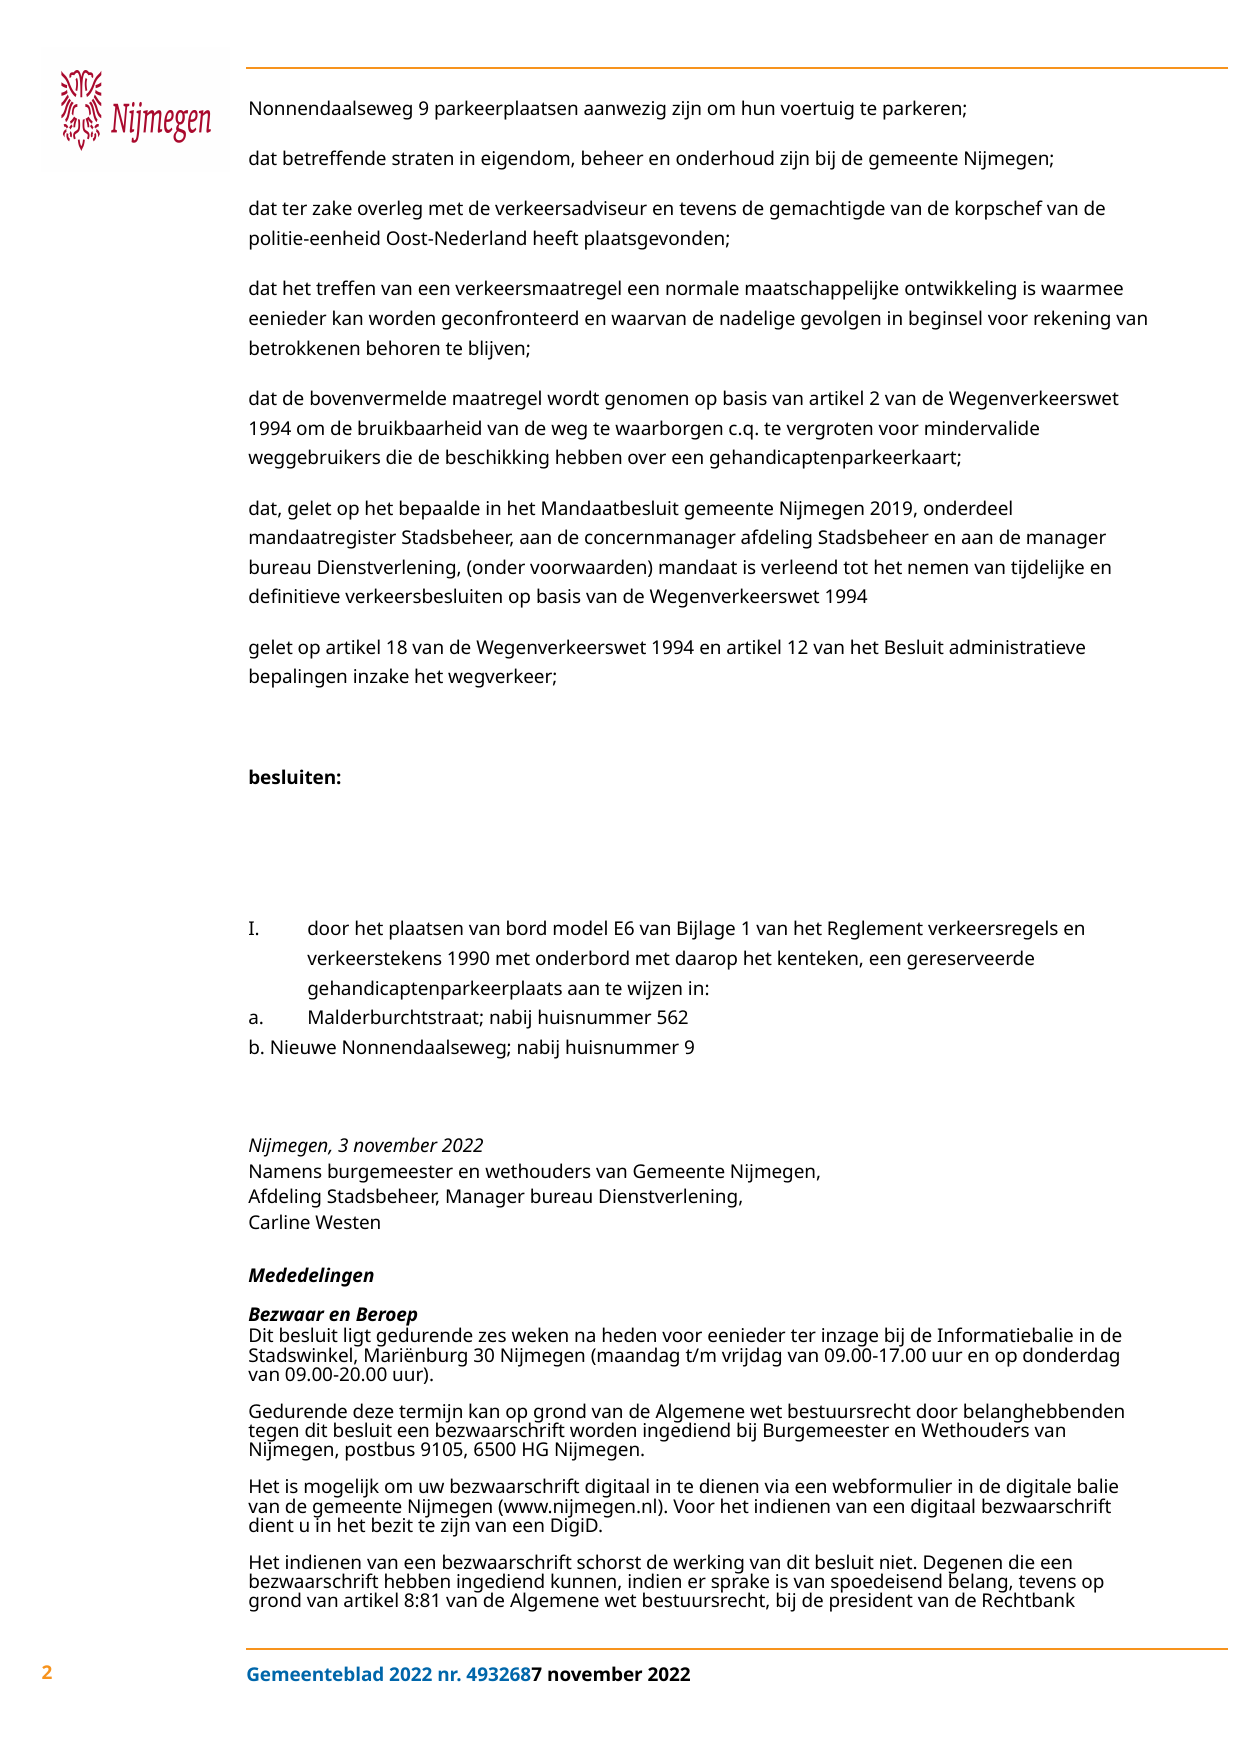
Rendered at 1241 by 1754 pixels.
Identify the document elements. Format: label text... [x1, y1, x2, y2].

text Bezwaar en Beroep [248, 1302, 1152, 1327]
text Nonnendaalseweg 9 parkeerplaatsen aanwezig zijn om hun voertuig te parkeren; [248, 95, 1152, 121]
text dat betreffende straten in eigendom, beheer en onderhoud zijn bij de gemeente Nijmegen; [248, 145, 1152, 171]
text Carline Westen [248, 1209, 1152, 1235]
text dat, gelet op het bepaalde in het Mandaatbesluit gemeente Nijmegen 2019, onderdeel mandaatregister Stadsbeheer, aan de concernmanager afdeling Stadsbeheer en aan de manager bureau Dienstverlening, (onder voorwaarden) mandaat is verleend tot het nemen van tijdelijke en definitieve verkeersbesluiten op basis van de Wegenverkeerswet 1994 [248, 495, 1152, 609]
text Mededelingen [248, 1262, 1152, 1288]
text Het indienen van een bezwaarschrift schorst de werking van dit besluit niet. Degenen die een bezwaarschrift hebben ingediend kunnen, indien er sprake is van spoedeisend belang, tevens op grond van artikel 8:81 van de Algemene wet bestuursrecht, bij de president van de Rechtbank [248, 1554, 1152, 1612]
text Namens burgemeester en wethouders van Gemeente Nijmegen, [248, 1158, 1152, 1184]
picture [41, 47, 231, 172]
text dat ter zake overleg met de verkeersadviseur en tevens de gemachtigde van de korpschef van de politie-eenheid Oost-Nederland heeft plaatsgevonden; [248, 196, 1152, 251]
text besluiten: [248, 764, 1152, 790]
text dat de bovenvermelde maatregel wordt genomen op basis van artikel 2 van de Wegenverkeerswet 1994 om de bruikbaarheid van de weg te waarborgen c.q. te vergroten voor mindervalide weggebruikers die de beschikking hebben over een gehandicaptenparkeerkaart; [248, 385, 1152, 470]
text Dit besluit ligt gedurende zes weken na heden voor eenieder ter inzage bij de Informatiebalie in de Stadswinkel, Mariënburg 30 Nijmegen (maandag t/m vrijdag van 09.00-17.00 uur en op donderdag van 09.00-20.00 uur). [248, 1327, 1152, 1385]
text Nijmegen, 3 november 2022 [248, 1132, 1152, 1158]
text dat het treffen van een verkeersmaatregel een normale maatschappelijke ontwikkeling is waarmee eenieder kan worden geconfronteerd en waarvan de nadelige gevolgen in beginsel voor rekening van betrokkenen behoren te blijven; [248, 276, 1152, 361]
text Afdeling Stadsbeheer, Manager bureau Dienstverlening, [248, 1184, 1152, 1209]
list Malderburchtstraat; nabij huisnummer 562 [248, 1004, 1152, 1030]
text gelet op artikel 18 van de Wegenverkeerswet 1994 en artikel 12 van het Besluit administratieve bepalingen inzake het wegverkeer; [248, 634, 1152, 689]
text Gedurende deze termijn kan op grond van de Algemene wet bestuursrecht door belanghebbenden tegen dit besluit een bezwaarschrift worden ingediend bij Burgemeester en Wethouders van Nijmegen, postbus 9105, 6500 HG Nijmegen. [248, 1403, 1152, 1461]
list door het plaatsen van bord model E6 van Bijlage 1 van het Reglement verkeersregels en verkeerstekens 1990 met onderbord met daarop het kenteken, een gereserveerde gehandicaptenparkeerplaats aan te wijzen in: [248, 916, 1152, 1001]
text Het is mogelijk om uw bezwaarschrift digitaal in te dienen via een webformulier in de digitale balie van de gemeente Nijmegen (www.nijmegen.nl). Voor het indienen van een digitaal bezwaarschrift dient u in het bezit te zijn van een DigiD. [248, 1478, 1152, 1536]
text b. Nieuwe Nonnendaalseweg; nabij huisnummer 9 [248, 1034, 1152, 1060]
